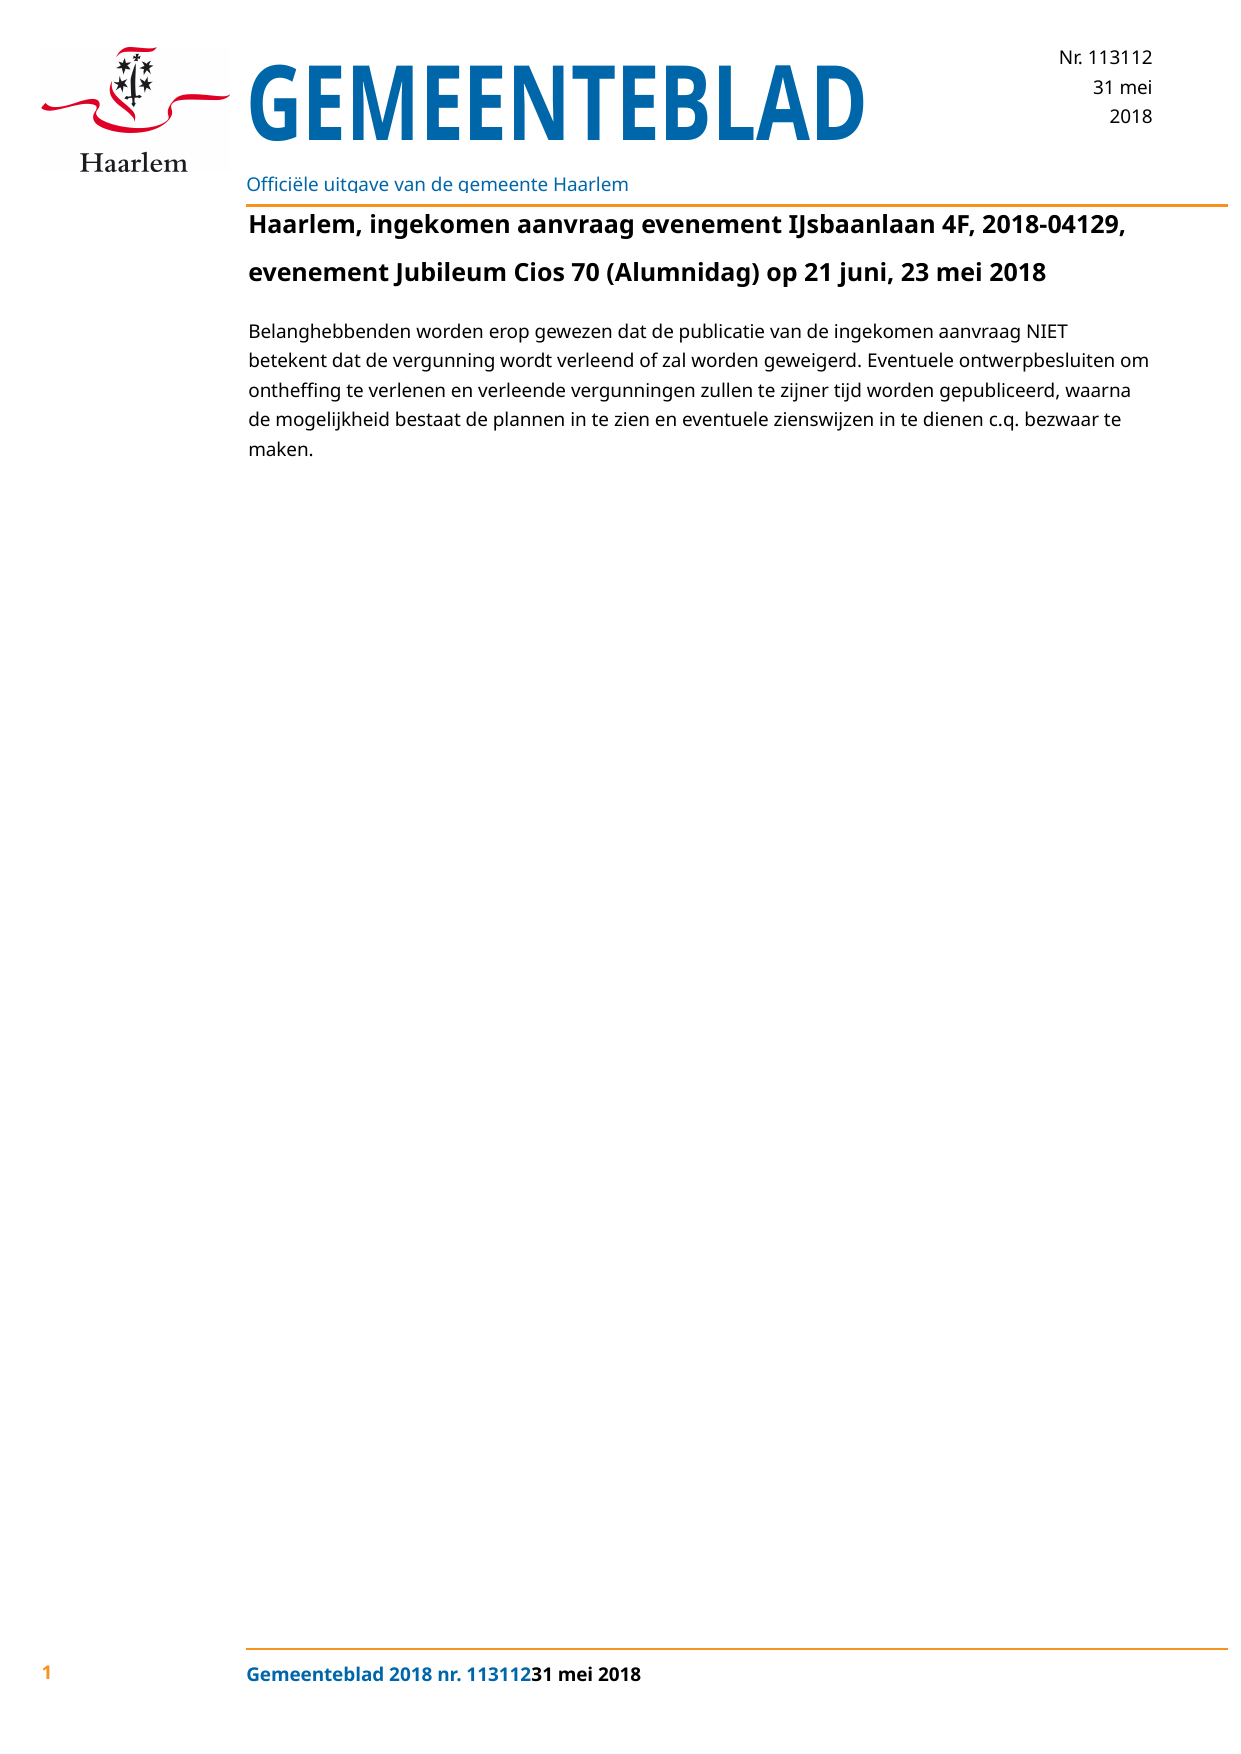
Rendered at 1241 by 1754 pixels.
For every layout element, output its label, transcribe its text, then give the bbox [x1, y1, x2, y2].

text Haarlem, ingekomen aanvraag evenement IJsbaanlaan 4F, 2018-04129, evenement Jubileum Cios 70 (Alumnidag) op 21 juni, 23 mei 2018 [248, 207, 1152, 288]
text Belanghebbenden worden erop gewezen dat de publicatie van de ingekomen aanvraag NIET betekent dat de vergunning wordt verleend of zal worden geweigerd. Eventuele ontwerpbesluiten om ontheffing te verlenen en verleende vergunningen zullen te zijner tijd worden gepubliceerd, waarna de mogelijkheid bestaat de plannen in te zien en eventuele zienswijzen in te dienen c.q. bezwaar te maken. [248, 318, 1152, 462]
picture [41, 47, 231, 172]
